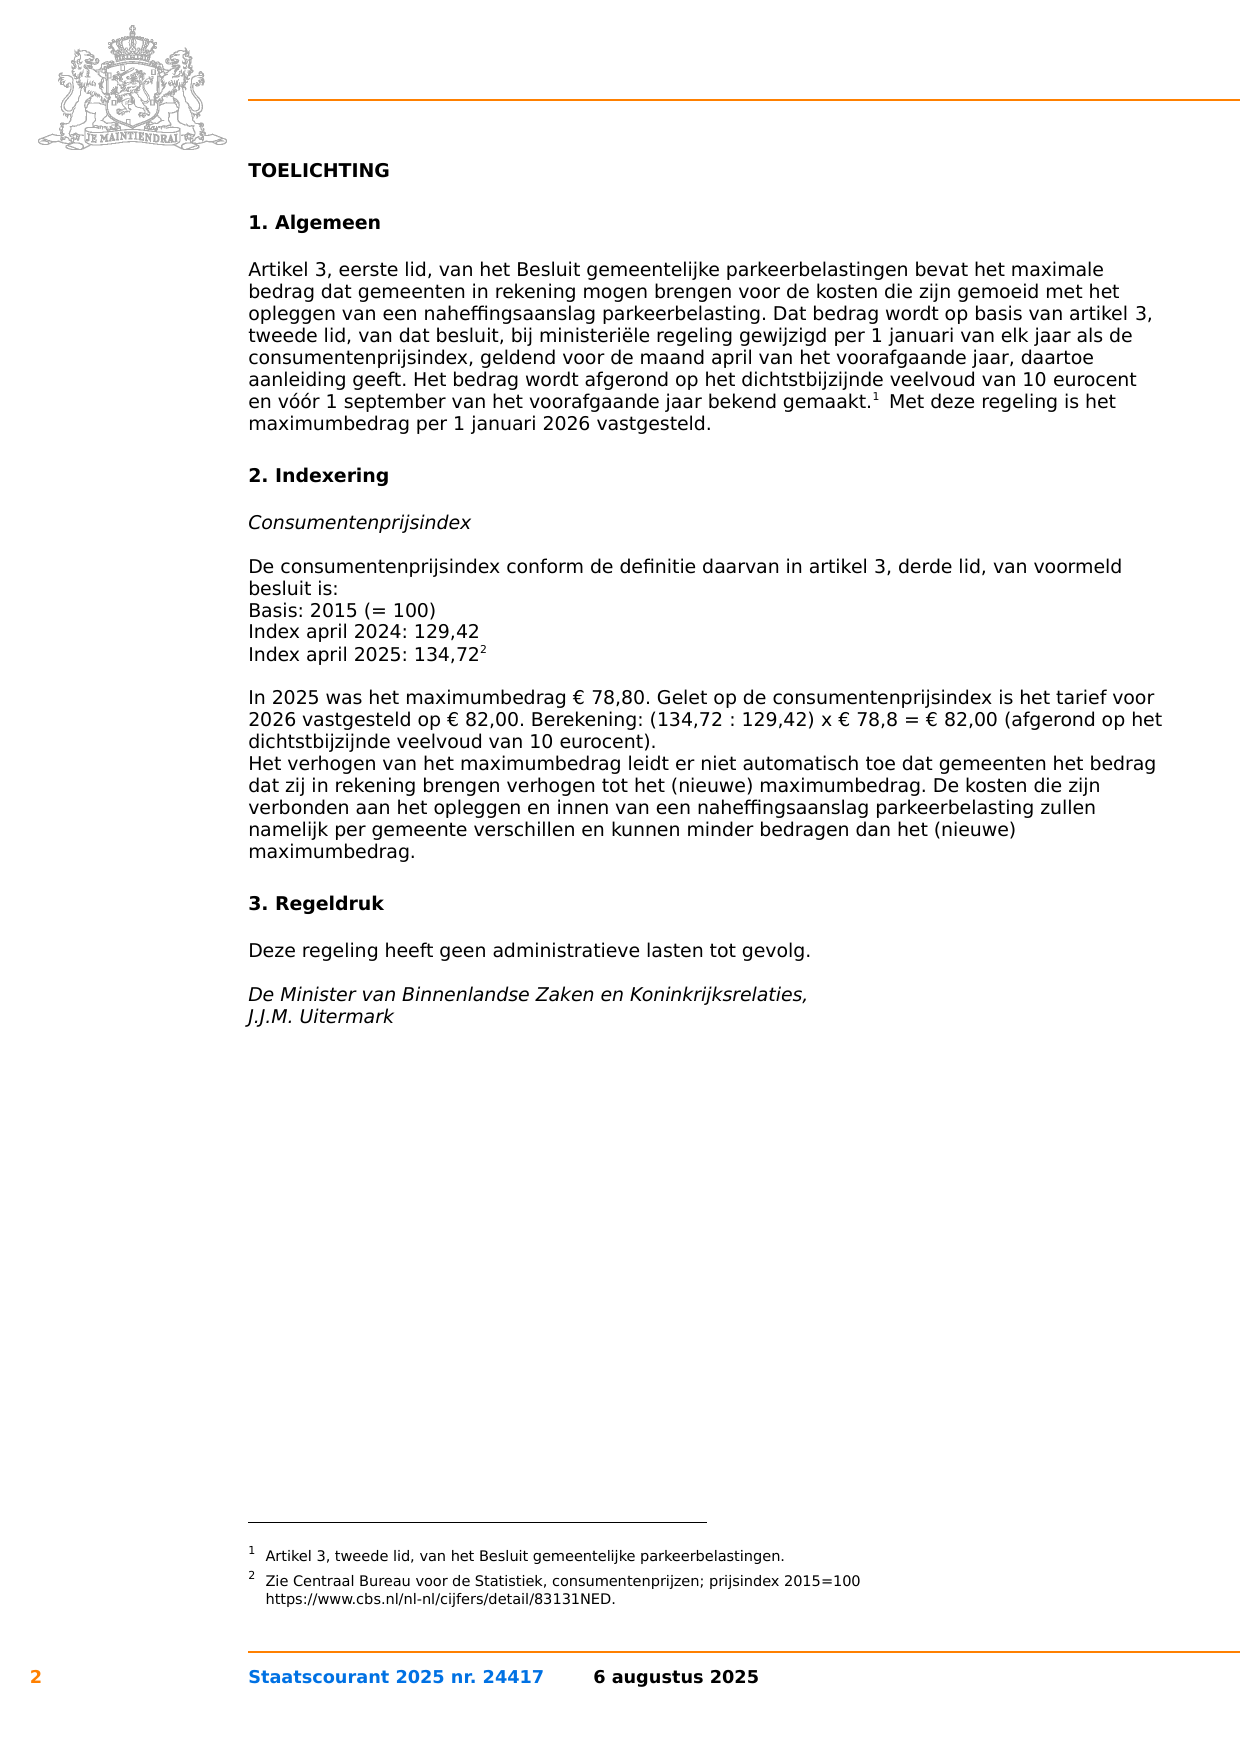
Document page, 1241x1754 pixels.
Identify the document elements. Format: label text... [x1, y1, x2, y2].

text Index april 2024: 129,42 [248, 621, 1163, 643]
text Zie Centraal Bureau voor de Statistiek, consumentenprijzen; prijsindex 2015=100 https://www.cbs.nl/nl-nl/cijfers/detail/83131NED. [248, 1569, 1163, 1608]
text Het verhogen van het maximumbedrag leidt er niet automatisch toe dat gemeenten het bedrag dat zij in rekening brengen verhogen tot het (nieuwe) maximumbedrag. De kosten die zijn verbonden aan het opleggen en innen van een naheffingsaanslag parkeerbelasting zullen namelijk per gemeente verschillen en kunnen minder bedragen dan het (nieuwe) maximumbedrag. [248, 753, 1163, 863]
picture [38, 25, 227, 150]
text Artikel 3, tweede lid, van het Besluit gemeentelijke parkeerbelastingen. [248, 1544, 1163, 1566]
text Artikel 3, eerste lid, van het Besluit gemeentelijke parkeerbelastingen bevat het maximale bedrag dat gemeenten in rekening mogen brengen voor de kosten die zijn gemoeid met het opleggen van een naheffingsaanslag parkeerbelasting. Dat bedrag wordt op basis van artikel 3, tweede lid, van dat besluit, bij ministeriële regeling gewijzigd per 1 januari van elk jaar als de consumentenprijsindex, geldend voor de maand april van het voorafgaande jaar, daartoe aanleiding geeft. Het bedrag wordt afgerond op het dichtstbijzijnde veelvoud van 10 eurocent en vóór 1 september van het voorafgaande jaar bekend gemaakt. Met deze regeling is het maximumbedrag per 1 januari 2026 vastgesteld. [248, 259, 1163, 435]
text De consumentenprijsindex conform de definitie daarvan in artikel 3, derde lid, van voormeld besluit is: [248, 556, 1163, 599]
text Basis: 2015 (= 100) [248, 599, 1163, 621]
subtitle 1. Algemeen [248, 212, 1163, 234]
text In 2025 was het maximumbedrag € 78,80. Gelet op de consumentenprijsindex is het tarief voor 2026 vastgesteld op € 82,00. Berekening: (134,72 : 129,42) x € 78,8 = € 82,00 (afgerond op het dichtstbijzijnde veelvoud van 10 eurocent). [248, 687, 1163, 753]
subtitle 3. Regeldruk [248, 893, 1163, 915]
text De Minister van Binnenlandse Zaken en Koninkrijksrelaties, J.J.M. Uitermark [248, 984, 1163, 1028]
subtitle 2. Indexering [248, 465, 1163, 487]
subtitle Consumentenprijsindex [248, 512, 1163, 534]
text Index april 2025: 134,72 [248, 643, 1163, 665]
text Deze regeling heeft geen administratieve lasten tot gevolg. [248, 940, 1163, 962]
subtitle TOELICHTING [248, 160, 1163, 182]
